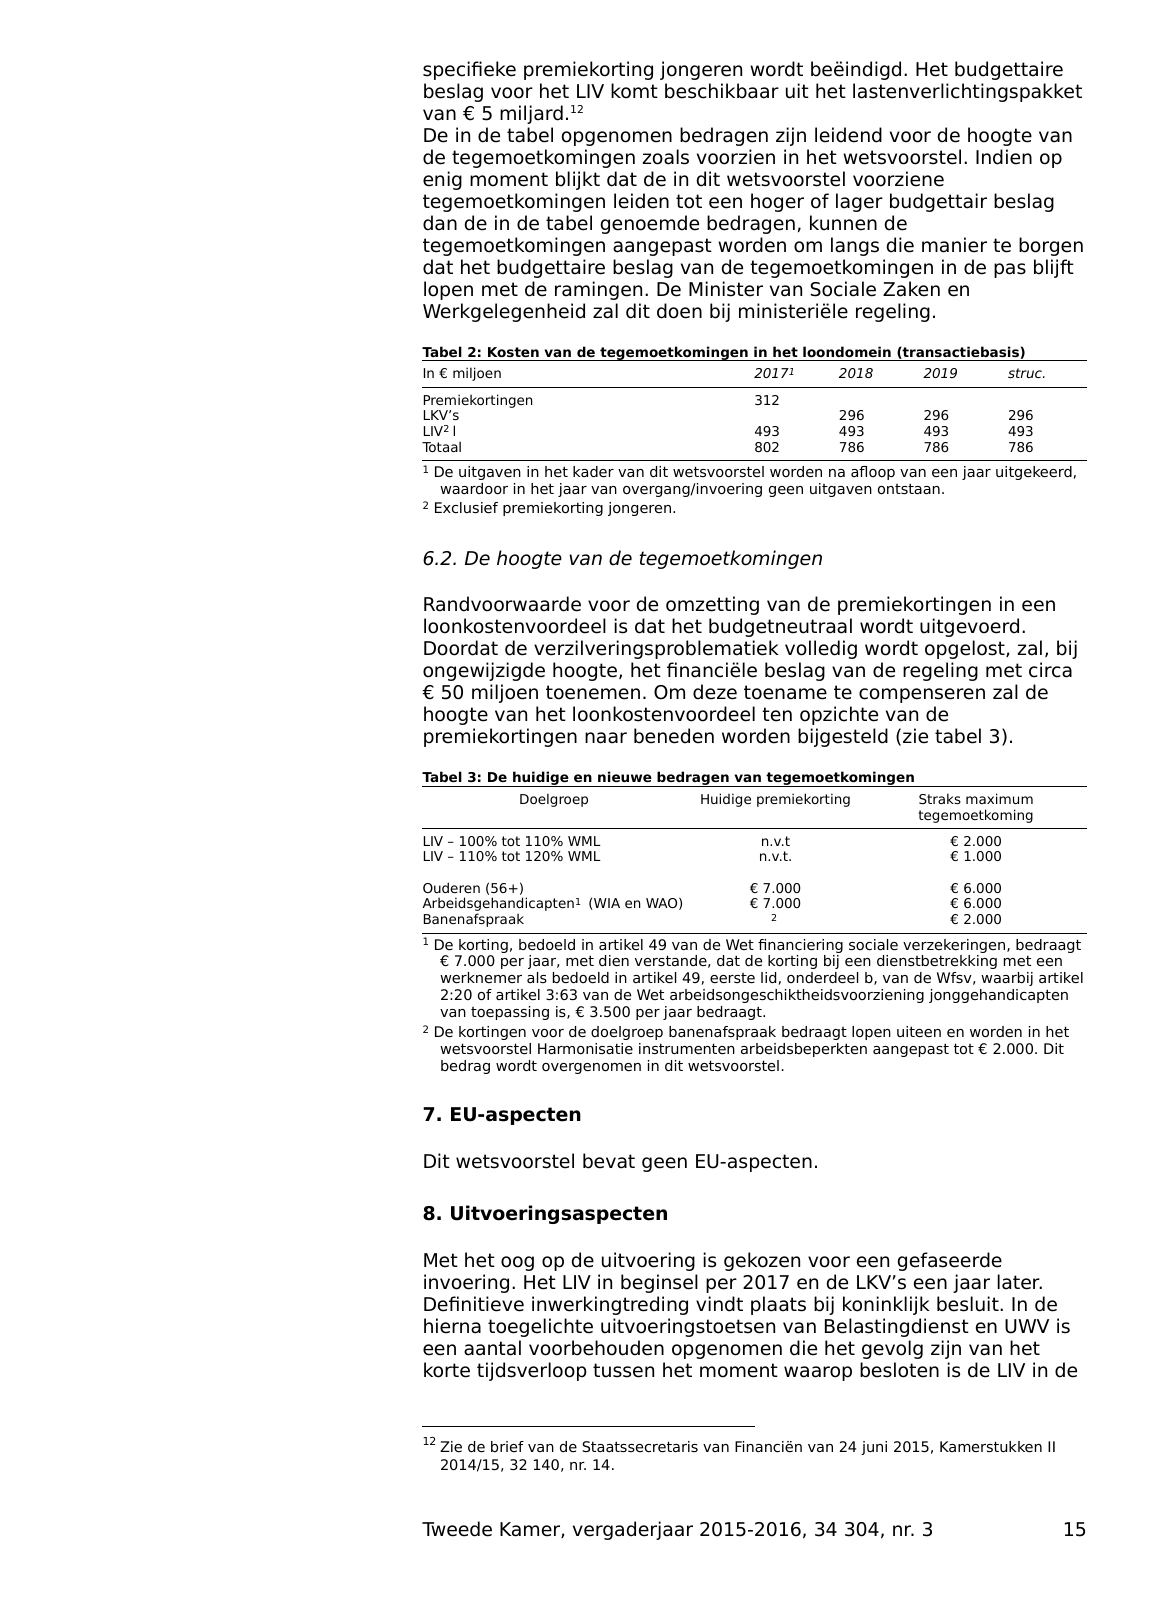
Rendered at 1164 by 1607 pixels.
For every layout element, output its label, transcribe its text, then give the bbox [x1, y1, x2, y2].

subtitle 8. Uitvoeringsaspecten [422, 1203, 1087, 1225]
table_cell 786 [1002, 440, 1087, 460]
table_cell Banenafspraak [422, 912, 685, 932]
text Met het oog op de uitvoering is gekozen voor een gefaseerde invoering. Het LIV in beginsel per 2017 en de LKV’s een jaar later. Definitieve inwerkingtreding vindt plaats bij koninklijk besluit. In de hierna toegelichte uitvoeringstoetsen van Belastingdienst en UWV is een aantal voorbehouden opgenomen die het gevolg zijn van het korte tijdsverloop tussen het moment waarop besloten is de LIV in de [422, 1250, 1087, 1382]
table_cell LKV’s [422, 408, 748, 424]
table_cell 312 [748, 388, 833, 408]
table_cell 2 [685, 912, 865, 932]
table_header Tabel 3: De huidige en nieuwe bedragen van tegemoetkomingen [422, 770, 1087, 786]
table_cell [685, 865, 865, 881]
table_cell 493 [918, 424, 1002, 439]
table_cell 493 [833, 424, 917, 439]
table_cell LIV2l [422, 424, 748, 439]
table_cell 802 [748, 440, 833, 460]
table_cell Huidige premiekorting [685, 787, 865, 828]
table_cell Ouderen (56+) [422, 881, 685, 896]
text specifieke premiekorting jongeren wordt beëindigd. Het budgettaire beslag voor het LIV komt beschikbaar uit het lastenverlichtingspakket van € 5 miljard. [422, 59, 1087, 125]
table_cell € 6.000 [865, 896, 1087, 912]
table_cell 296 [918, 408, 1002, 424]
table_cell Totaal [422, 440, 748, 460]
table_cell [1002, 388, 1087, 408]
table_cell [422, 865, 685, 881]
table_cell 1 De uitgaven in het kader van dit wetsvoorstel worden na afloop van een jaar uitgekeerd, waardoor in het jaar van overgang/invoering geen uitgaven ontstaan. 2 Exclusief premiekorting jongeren. [422, 461, 1087, 517]
table_cell Premiekortingen [422, 388, 748, 408]
table_cell € 1.000 [865, 849, 1087, 865]
table_cell [918, 388, 1002, 408]
table_cell 493 [748, 424, 833, 439]
table_cell 296 [833, 408, 917, 424]
table_cell € 7.000 [685, 896, 865, 912]
text De in de tabel opgenomen bedragen zijn leidend voor de hoogte van de tegemoetkomingen zoals voorzien in het wetsvoorstel. Indien op enig moment blijkt dat de in dit wetsvoorstel voorziene tegemoetkomingen leiden tot een hoger of lager budgettair beslag dan de in de tabel genoemde bedragen, kunnen de tegemoetkomingen aangepast worden om langs die manier te borgen dat het budgettaire beslag van de tegemoetkomingen in de pas blijft lopen met de ramingen. De Minister van Sociale Zaken en Werkgelegenheid zal dit doen bij ministeriële regeling. [422, 125, 1087, 323]
table_cell Doelgroep [422, 787, 685, 828]
table_cell [748, 408, 833, 424]
table_cell 2019 [918, 361, 1002, 387]
subtitle 7. EU-aspecten [422, 1104, 1087, 1126]
table_cell 296 [1002, 408, 1087, 424]
table_cell Arbeidsgehandicapten1 (WIA en WAO) [422, 896, 685, 912]
table_cell 786 [833, 440, 917, 460]
text Zie de brief van de Staatssecretaris van Financiën van 24 juni 2015, Kamerstukken II 2014/15, 32 140, nr. 14. [422, 1435, 1087, 1474]
table_cell struc. [1002, 361, 1087, 387]
subtitle 6.2. De hoogte van de tegemoetkomingen [422, 547, 1087, 569]
table_cell 2018 [833, 361, 917, 387]
table_cell [865, 865, 1087, 881]
table_cell 493 [1002, 424, 1087, 439]
table_cell € 2.000 [865, 912, 1087, 932]
table_cell € 2.000 [865, 829, 1087, 849]
table_cell n.v.t. [685, 849, 865, 865]
table_cell In € miljoen [422, 361, 748, 387]
table_cell 20171 [748, 361, 833, 387]
table_cell Straks maximum tegemoetkoming [865, 787, 1087, 828]
text Dit wetsvoorstel bevat geen EU-aspecten. [422, 1151, 1087, 1173]
table_cell 1 De korting, bedoeld in artikel 49 van de Wet financiering sociale verzekeringen, bedraagt € 7.000 per jaar, met dien verstande, dat de korting bij een dienstbetrekking met een werknemer als bedoeld in artikel 49, eerste lid, onderdeel b, van de Wfsv, waarbij artikel 2:20 of artikel 3:63 van de Wet arbeidsongeschiktheidsvoorziening jonggehandicapten van toepassing is, € 3.500 per jaar bedraagt. 2 De kortingen voor de doelgroep banenafspraak bedraagt lopen uiteen en worden in het wetsvoorstel Harmonisatie instrumenten arbeidsbeperkten aangepast tot € 2.000. Dit bedrag wordt overgenomen in dit wetsvoorstel. [422, 934, 1087, 1074]
table_cell LIV – 110% tot 120% WML [422, 849, 685, 865]
table_cell 786 [918, 440, 1002, 460]
table_cell € 6.000 [865, 881, 1087, 896]
text Randvoorwaarde voor de omzetting van de premiekortingen in een loonkostenvoordeel is dat het budgetneutraal wordt uitgevoerd. Doordat de verzilveringsproblematiek volledig wordt opgelost, zal, bij ongewijzigde hoogte, het financiële beslag van de regeling met circa € 50 miljoen toenemen. Om deze toename te compenseren zal de hoogte van het loonkostenvoordeel ten opzichte van de premiekortingen naar beneden worden bijgesteld (zie tabel 3). [422, 594, 1087, 748]
table_cell n.v.t [685, 829, 865, 849]
table_cell LIV – 100% tot 110% WML [422, 829, 685, 849]
table_cell [833, 388, 917, 408]
table_header Tabel 2: Kosten van de tegemoetkomingen in het loondomein (transactiebasis) [422, 345, 1087, 360]
table_cell € 7.000 [685, 881, 865, 896]
